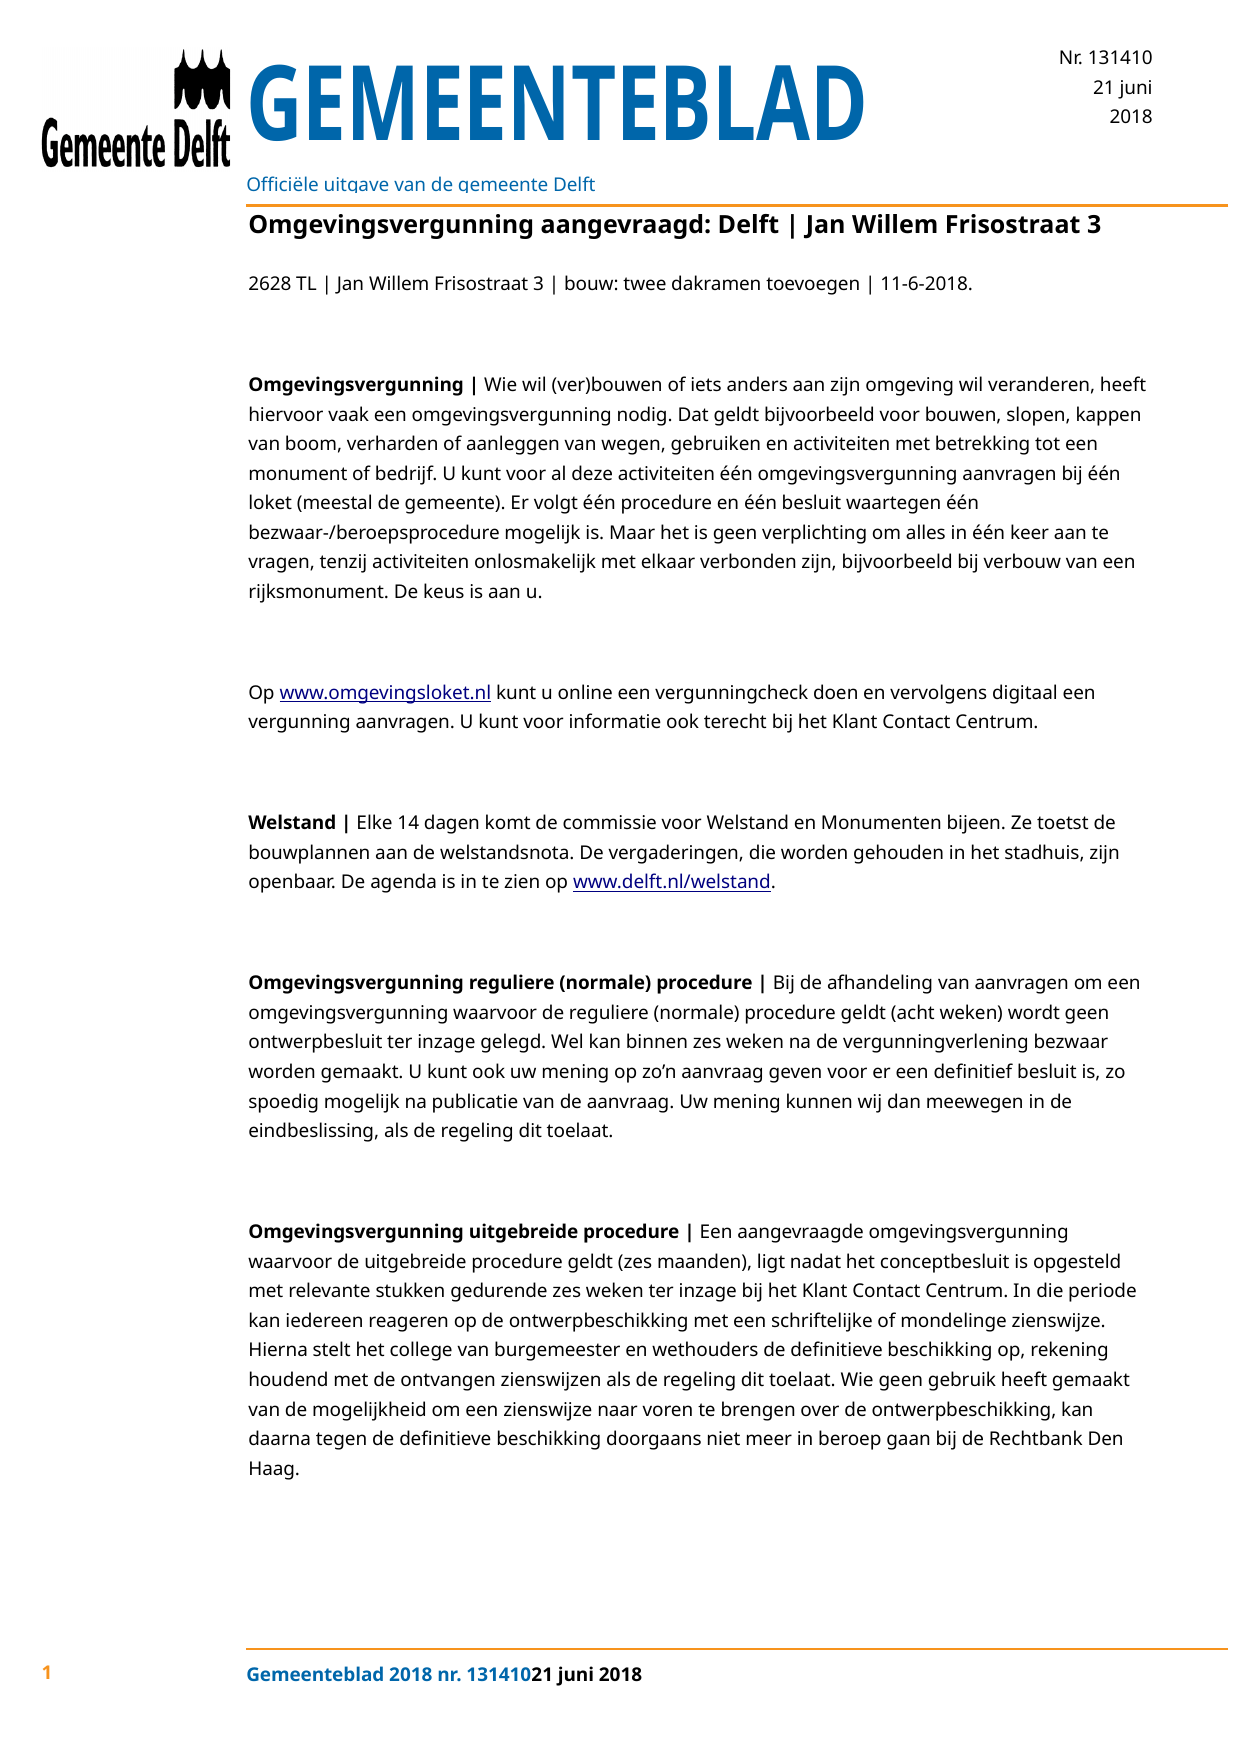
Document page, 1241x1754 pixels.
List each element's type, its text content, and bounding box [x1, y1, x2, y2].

text Omgevingsvergunning uitgebreide procedure | Een aangevraagde omgevingsvergunning waarvoor de uitgebreide procedure geldt (zes maanden), ligt nadat het conceptbesluit is opgesteld met relevante stukken gedurende zes weken ter inzage bij het Klant Contact Centrum. In die periode kan iedereen reageren op de ontwerpbeschikking met een schriftelijke of mondelinge zienswijze. Hierna stelt het college van burgemeester en wethouders de definitieve beschikking op, rekening houdend met de ontvangen zienswijzen als de regeling dit toelaat. Wie geen gebruik heeft gemaakt van de mogelijkheid om een zienswijze naar voren te brengen over de ontwerpbeschikking, kan daarna tegen de definitieve beschikking doorgaans niet meer in beroep gaan bij de Rechtbank Den Haag. [248, 1218, 1152, 1481]
text Omgevingsvergunning reguliere (normale) procedure | Bij de afhandeling van aanvragen om een omgevingsvergunning waarvoor de reguliere (normale) procedure geldt (acht weken) wordt geen ontwerpbesluit ter inzage gelegd. Wel kan binnen zes weken na de vergunningverlening bezwaar worden gemaakt. U kunt ook uw mening op zo’n aanvraag geven voor er een definitief besluit is, zo spoedig mogelijk na publicatie van de aanvraag. Uw mening kunnen wij dan meewegen in de eindbeslissing, als de regeling dit toelaat. [248, 969, 1152, 1143]
text Op www.omgevingsloket.nl kunt u online een vergunningcheck doen en vervolgens digitaal een vergunning aanvragen. U kunt voor informatie ook terecht bij het Klant Contact Centrum. [248, 679, 1152, 734]
text 2628 TL | Jan Willem Frisostraat 3 | bouw: twee dakramen toevoegen | 11-6-2018. [248, 270, 1152, 296]
text Welstand | Elke 14 dagen komt de commissie voor Welstand en Monumenten bijeen. Ze toetst de bouwplannen aan de welstandsnota. De vergaderingen, die worden gehouden in het stadhuis, zijn openbaar. De agenda is in te zien op www.delft.nl/welstand. [248, 809, 1152, 894]
text Omgevingsvergunning | Wie wil (ver)bouwen of iets anders aan zijn omgeving wil veranderen, heeft hiervoor vaak een omgevingsvergunning nodig. Dat geldt bijvoorbeeld voor bouwen, slopen, kappen van boom, verharden of aanleggen van wegen, gebruiken en activiteiten met betrekking tot een monument of bedrijf. U kunt voor al deze activiteiten één omgevingsvergunning aanvragen bij één loket (meestal de gemeente). Er volgt één procedure en één besluit waartegen één bezwaar-/beroepsprocedure mogelijk is. Maar het is geen verplichting om alles in één keer aan te vragen, tenzij activiteiten onlosmakelijk met elkaar verbonden zijn, bijvoorbeeld bij verbouw van een rijksmonument. De keus is aan u. [248, 371, 1152, 604]
text Omgevingsvergunning aangevraagd: Delft | Jan Willem Frisostraat 3 [248, 207, 1152, 241]
picture [41, 47, 231, 172]
